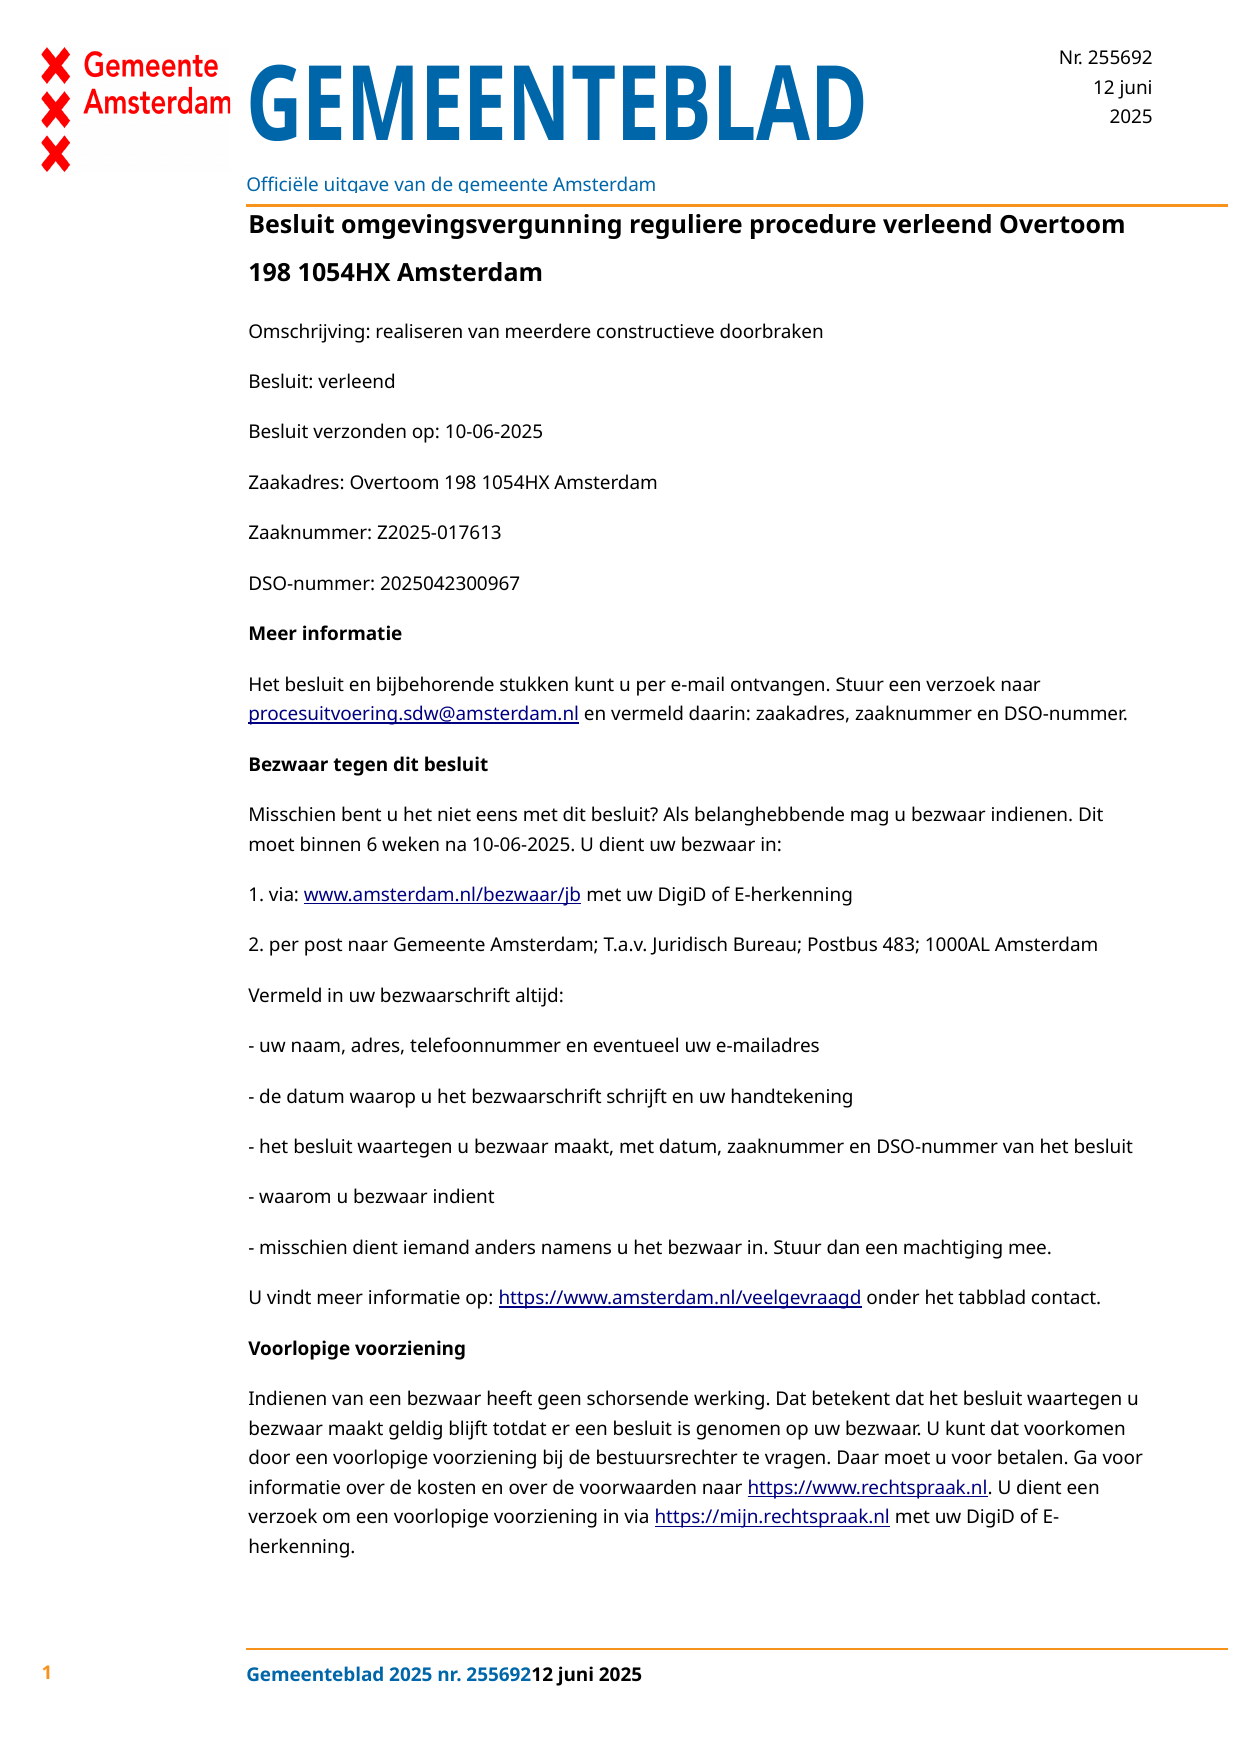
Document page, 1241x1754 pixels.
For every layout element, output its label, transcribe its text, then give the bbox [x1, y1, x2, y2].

text Besluit verzonden op: 10-06-2025 [248, 419, 1152, 444]
text Bezwaar tegen dit besluit [248, 751, 1152, 777]
text Besluit: verleend [248, 368, 1152, 394]
text Indienen van een bezwaar heeft geen schorsende werking. Dat betekent dat het besluit waartegen u bezwaar maakt geldig blijft totdat er een besluit is genomen op uw bezwaar. U kunt dat voorkomen door een voorlopige voorziening bij de bestuursrechter te vragen. Daar moet u voor betalen. Ga voor informatie over de kosten en over de voorwaarden naar https://www.rechtspraak.nl. U dient een verzoek om een voorlopige voorziening in via https://mijn.rechtspraak.nl met uw DigiD of E-herkenning. [248, 1385, 1152, 1559]
text - misschien dient iemand anders namens u het bezwaar in. Stuur dan een machtiging mee. [248, 1234, 1152, 1260]
text Voorlopige voorziening [248, 1335, 1152, 1361]
text DSO-nummer: 2025042300967 [248, 570, 1152, 596]
text - waarom u bezwaar indient [248, 1184, 1152, 1209]
text Misschien bent u het niet eens met dit besluit? Als belanghebbende mag u bezwaar indienen. Dit moet binnen 6 weken na 10-06-2025. U dient uw bezwaar in: [248, 801, 1152, 857]
text Meer informatie [248, 620, 1152, 646]
text Zaakadres: Overtoom 198 1054HX Amsterdam [248, 469, 1152, 495]
text Omschrijving: realiseren van meerdere constructieve doorbraken [248, 318, 1152, 344]
text - uw naam, adres, telefoonnummer en eventueel uw e-mailadres [248, 1032, 1152, 1058]
text Zaaknummer: Z2025-017613 [248, 519, 1152, 545]
text Vermeld in uw bezwaarschrift altijd: [248, 982, 1152, 1008]
text Het besluit en bijbehorende stukken kunt u per e-mail ontvangen. Stuur een verzoek naar procesuitvoering.sdw@amsterdam.nl en vermeld daarin: zaakadres, zaaknummer en DSO-nummer. [248, 671, 1152, 726]
text U vindt meer informatie op: https://www.amsterdam.nl/veelgevraagd onder het tabblad contact. [248, 1284, 1152, 1310]
text 2. per post naar Gemeente Amsterdam; T.a.v. Juridisch Bureau; Postbus 483; 1000AL Amsterdam [248, 932, 1152, 957]
text - het besluit waartegen u bezwaar maakt, met datum, zaaknummer en DSO-nummer van het besluit [248, 1133, 1152, 1159]
text Besluit omgevingsvergunning reguliere procedure verleend Overtoom 198 1054HX Amsterdam [248, 207, 1152, 288]
text 1. via: www.amsterdam.nl/bezwaar/jb met uw DigiD of E-herkenning [248, 881, 1152, 907]
picture [41, 47, 231, 172]
text - de datum waarop u het bezwaarschrift schrijft en uw handtekening [248, 1083, 1152, 1109]
